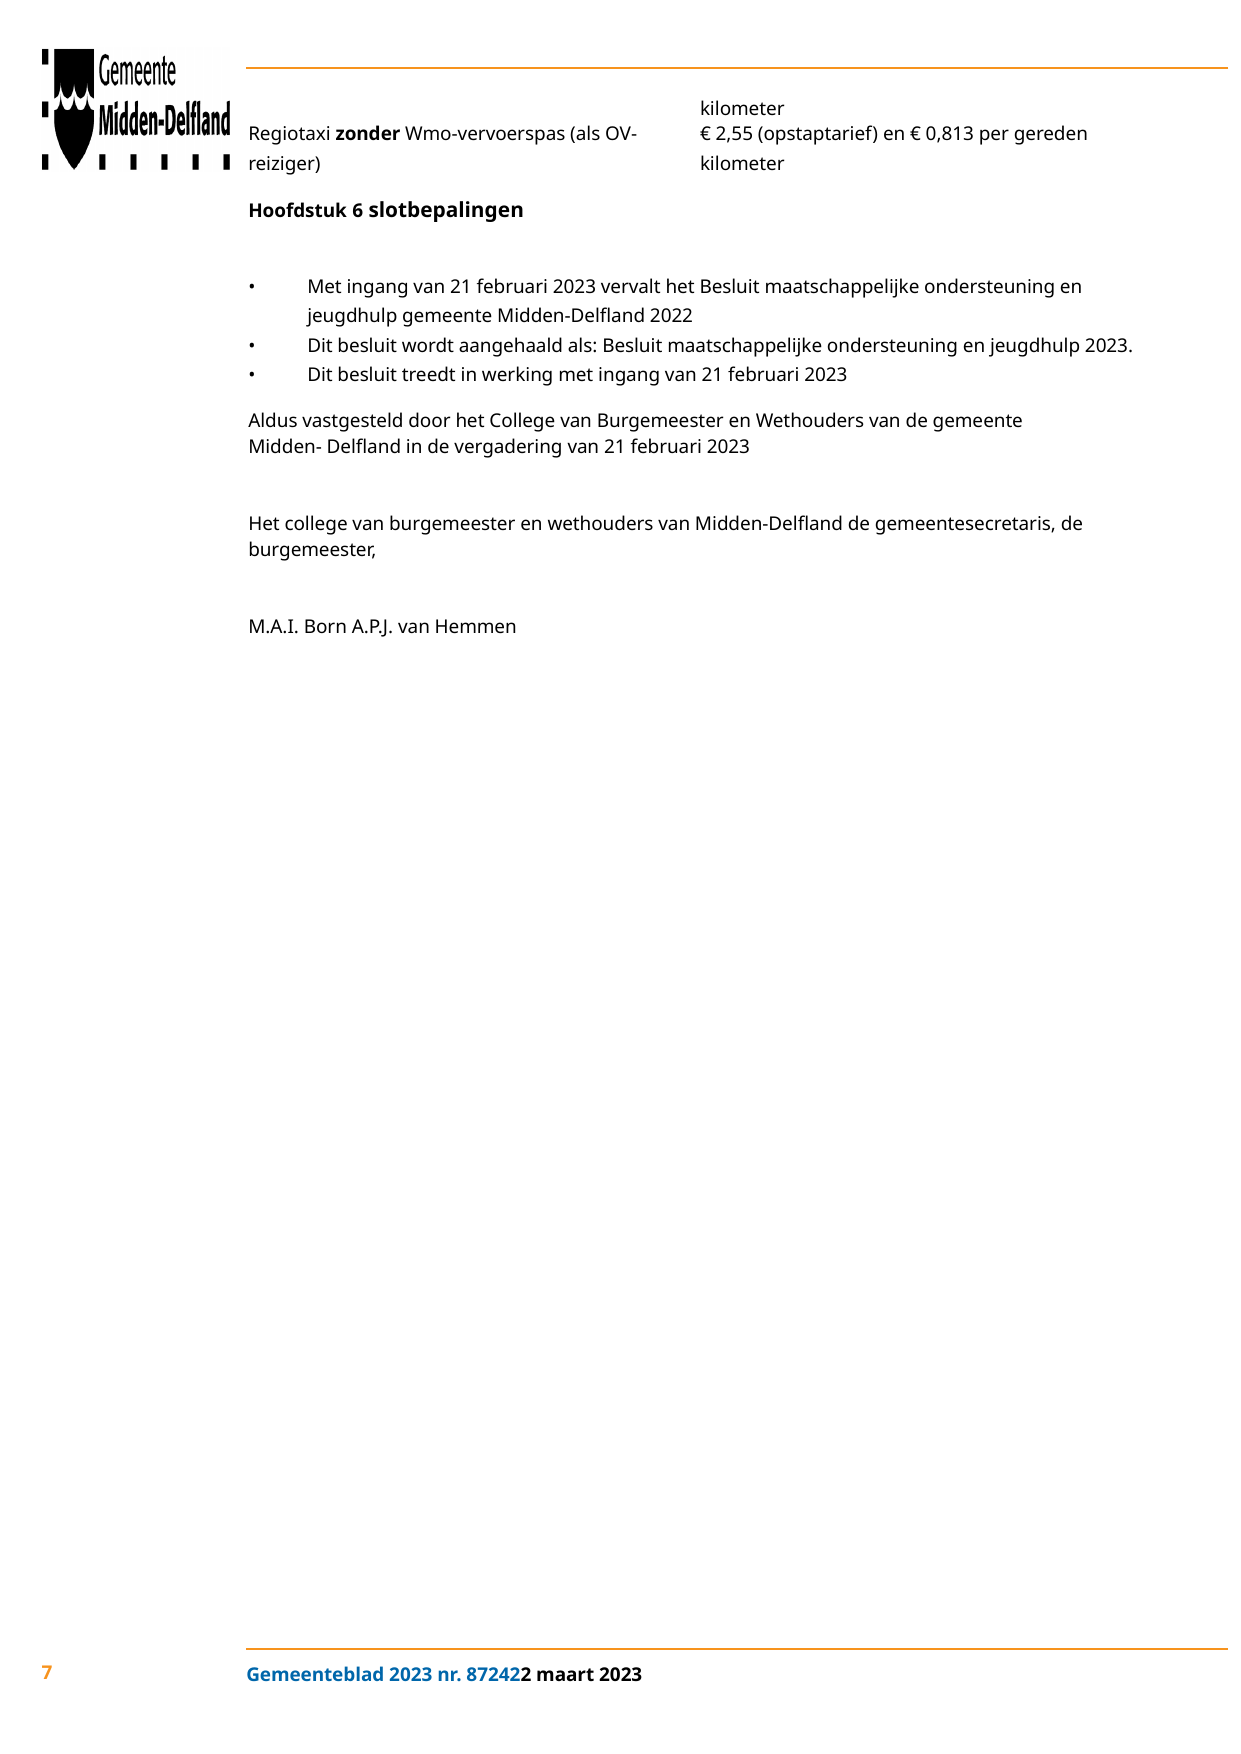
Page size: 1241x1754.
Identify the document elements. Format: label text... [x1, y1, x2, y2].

list Dit besluit wordt aangehaald als: Besluit maatschappelijke ondersteuning en jeugdhulp 2023. [248, 332, 1152, 358]
text Midden- Delfland in de vergadering van 21 februari 2023 [248, 433, 1152, 459]
text Aldus vastgesteld door het College van Burgemeester en Wethouders van de gemeente [248, 407, 1152, 433]
text M.A.I. Born A.P.J. van Hemmen [248, 613, 1152, 639]
picture [41, 47, 231, 172]
table_header [248, 95, 700, 121]
table_header kilometer [700, 95, 1152, 121]
table_cell € 2,55 (opstaptarief) en € 0,813 per gereden kilometer [700, 121, 1152, 176]
text Het college van burgemeester en wethouders van Midden-Delfland de gemeentesecretaris, de burgemeester, [248, 510, 1152, 562]
table_cell Regiotaxi zonder Wmo-vervoerspas (als OV-reiziger) [248, 121, 700, 176]
list Dit besluit treedt in werking met ingang van 21 februari 2023 [248, 362, 1152, 387]
text Hoofdstuk 6 slotbepalingen [248, 195, 1152, 223]
list Met ingang van 21 februari 2023 vervalt het Besluit maatschappelijke ondersteuning en jeugdhulp gemeente Midden-Delfland 2022 [248, 273, 1152, 328]
